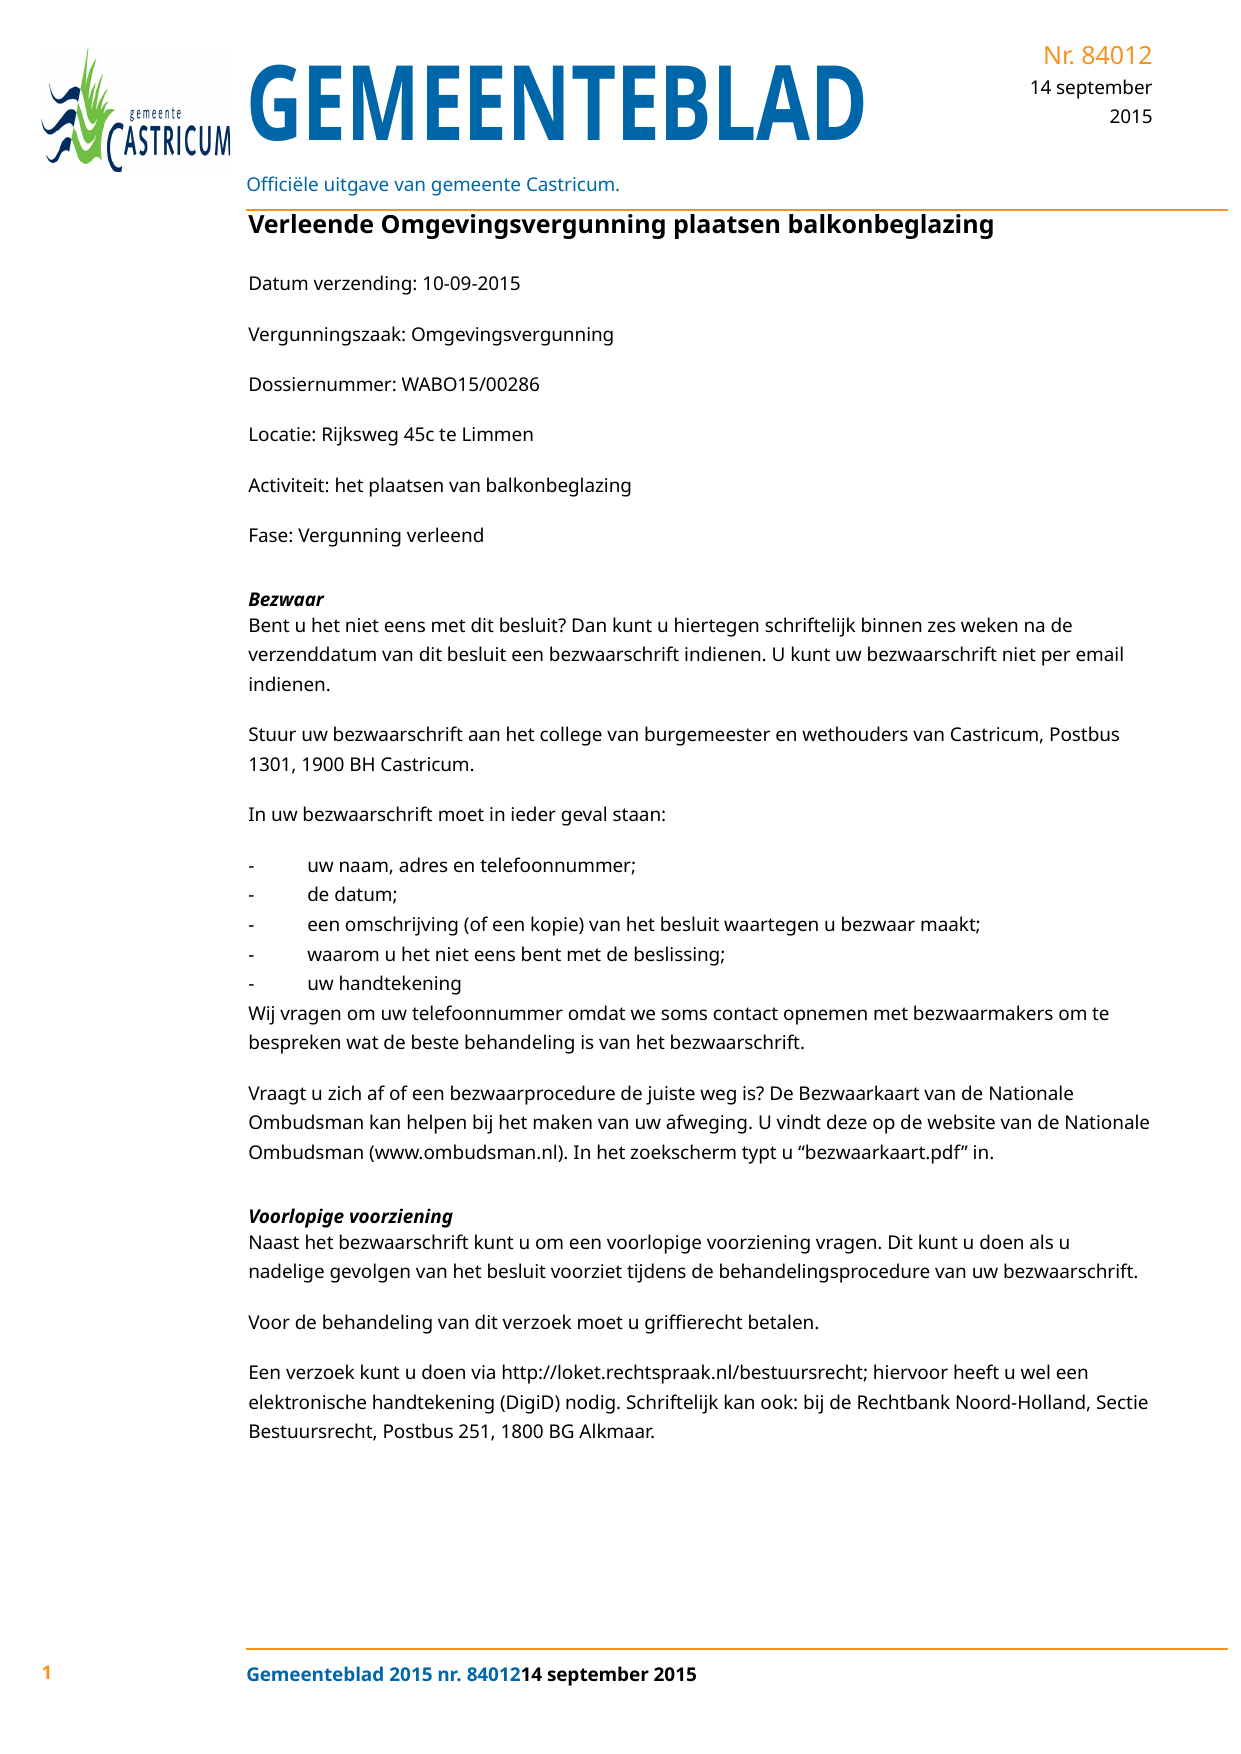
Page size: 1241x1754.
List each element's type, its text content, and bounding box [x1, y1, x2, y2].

list waarom u het niet eens bent met de beslissing; [248, 941, 1152, 967]
text Activiteit: het plaatsen van balkonbeglazing [248, 472, 1152, 498]
text Fase: Vergunning verleend [248, 522, 1152, 548]
list uw handtekening [248, 970, 1152, 996]
list uw naam, adres en telefoonnummer; [248, 852, 1152, 878]
picture [41, 47, 231, 172]
text Locatie: Rijksweg 45c te Limmen [248, 422, 1152, 447]
text Een verzoek kunt u doen via http://loket.rechtspraak.nl/bestuursrecht; hiervoor heeft u wel een elektronische handtekening (DigiD) nodig. Schriftelijk kan ook: bij de Rechtbank Noord-Holland, Sectie Bestuursrecht, Postbus 251, 1800 BG Alkmaar. [248, 1359, 1152, 1444]
text Bezwaar [248, 586, 1152, 612]
text Voorlopige voorziening [248, 1203, 1152, 1229]
text Verleende Omgevingsvergunning plaatsen balkonbeglazing [248, 211, 1152, 241]
text Bent u het niet eens met dit besluit? Dan kunt u hiertegen schriftelijk binnen zes weken na de verzenddatum van dit besluit een bezwaarschrift indienen. U kunt uw bezwaarschrift niet per email indienen. [248, 612, 1152, 697]
text In uw bezwaarschrift moet in ieder geval staan: [248, 802, 1152, 827]
text Wij vragen om uw telefoonnummer omdat we soms contact opnemen met bezwaarmakers om te bespreken wat de beste behandeling is van het bezwaarschrift. [248, 1000, 1152, 1055]
text Naast het bezwaarschrift kunt u om een voorlopige voorziening vragen. Dit kunt u doen als u nadelige gevolgen van het besluit voorziet tijdens de behandelingsprocedure van uw bezwaarschrift. [248, 1229, 1152, 1284]
list een omschrijving (of een kopie) van het besluit waartegen u bezwaar maakt; [248, 911, 1152, 937]
text Voor de behandeling van dit verzoek moet u griffierecht betalen. [248, 1309, 1152, 1334]
text Vergunningszaak: Omgevingsvergunning [248, 321, 1152, 346]
text Vraagt u zich af of een bezwaarprocedure de juiste weg is? De Bezwaarkaart van de Nationale Ombudsman kan helpen bij het maken van uw afweging. U vindt deze op de website van de Nationale Ombudsman (www.ombudsman.nl). In het zoekscherm typt u “bezwaarkaart.pdf” in. [248, 1080, 1152, 1165]
list de datum; [248, 882, 1152, 907]
text Stuur uw bezwaarschrift aan het college van burgemeester en wethouders van Castricum, Postbus 1301, 1900 BH Castricum. [248, 722, 1152, 777]
text Datum verzending: 10-09-2015 [248, 270, 1152, 296]
text Dossiernummer: WABO15/00286 [248, 371, 1152, 397]
